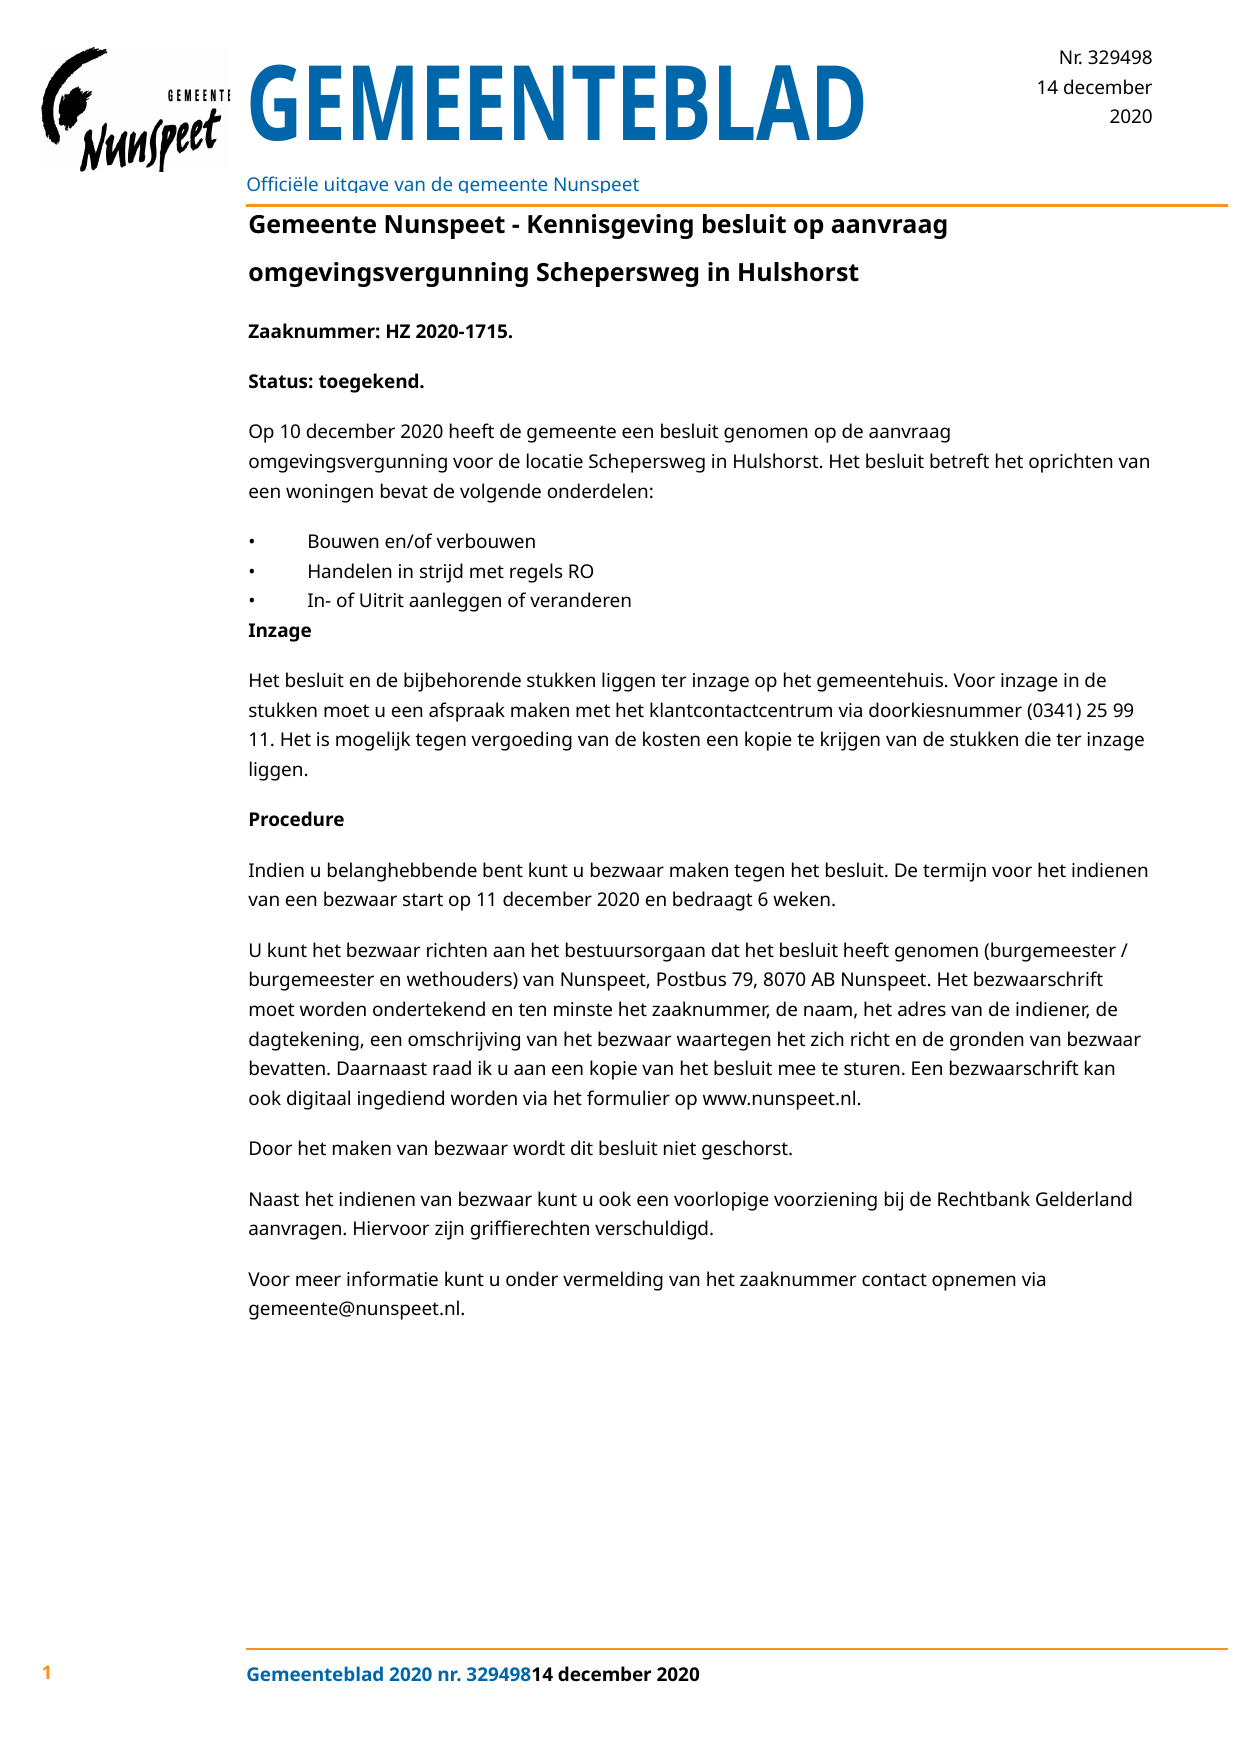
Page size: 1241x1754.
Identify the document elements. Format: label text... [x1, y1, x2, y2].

text Inzage [248, 617, 1152, 643]
text Naast het indienen van bezwaar kunt u ook een voorlopige voorziening bij de Rechtbank Gelderland aanvragen. Hiervoor zijn griffierechten verschuldigd. [248, 1186, 1152, 1241]
text U kunt het bezwaar richten aan het bestuursorgaan dat het besluit heeft genomen (burgemeester / burgemeester en wethouders) van Nunspeet, Postbus 79, 8070 AB Nunspeet. Het bezwaarschrift moet worden ondertekend en ten minste het zaaknummer, de naam, het adres van de indiener, de dagtekening, een omschrijving van het bezwaar waartegen het zich richt en de gronden van bezwaar bevatten. Daarnaast raad ik u aan een kopie van het besluit mee te sturen. Een bezwaarschrift kan ook digitaal ingediend worden via het formulier op www.nunspeet.nl. [248, 937, 1152, 1111]
text Het besluit en de bijbehorende stukken liggen ter inzage op het gemeentehuis. Voor inzage in de stukken moet u een afspraak maken met het klantcontactcentrum via doorkiesnummer (0341) 25 99 11. Het is mogelijk tegen vergoeding van de kosten een kopie te krijgen van de stukken die ter inzage liggen. [248, 667, 1152, 782]
list Bouwen en/of verbouwen [248, 528, 1152, 554]
text Indien u belanghebbende bent kunt u bezwaar maken tegen het besluit. De termijn voor het indienen van een bezwaar start op 11 december 2020 en bedraagt 6 weken. [248, 857, 1152, 912]
text Voor meer informatie kunt u onder vermelding van het zaaknummer contact opnemen via gemeente@nunspeet.nl. [248, 1266, 1152, 1321]
text Op 10 december 2020 heeft de gemeente een besluit genomen op de aanvraag omgevingsvergunning voor de locatie Schepersweg in Hulshorst. Het besluit betreft het oprichten van een woningen bevat de volgende onderdelen: [248, 419, 1152, 504]
text Status: toegekend. [248, 368, 1152, 394]
picture [41, 47, 231, 172]
list In- of Uitrit aanleggen of veranderen [248, 587, 1152, 613]
list Handelen in strijd met regels RO [248, 558, 1152, 584]
text Procedure [248, 807, 1152, 832]
text Gemeente Nunspeet - Kennisgeving besluit op aanvraag omgevingsvergunning Schepersweg in Hulshorst [248, 207, 1152, 288]
text Zaaknummer: HZ 2020-1715. [248, 318, 1152, 344]
text Door het maken van bezwaar wordt dit besluit niet geschorst. [248, 1135, 1152, 1161]
